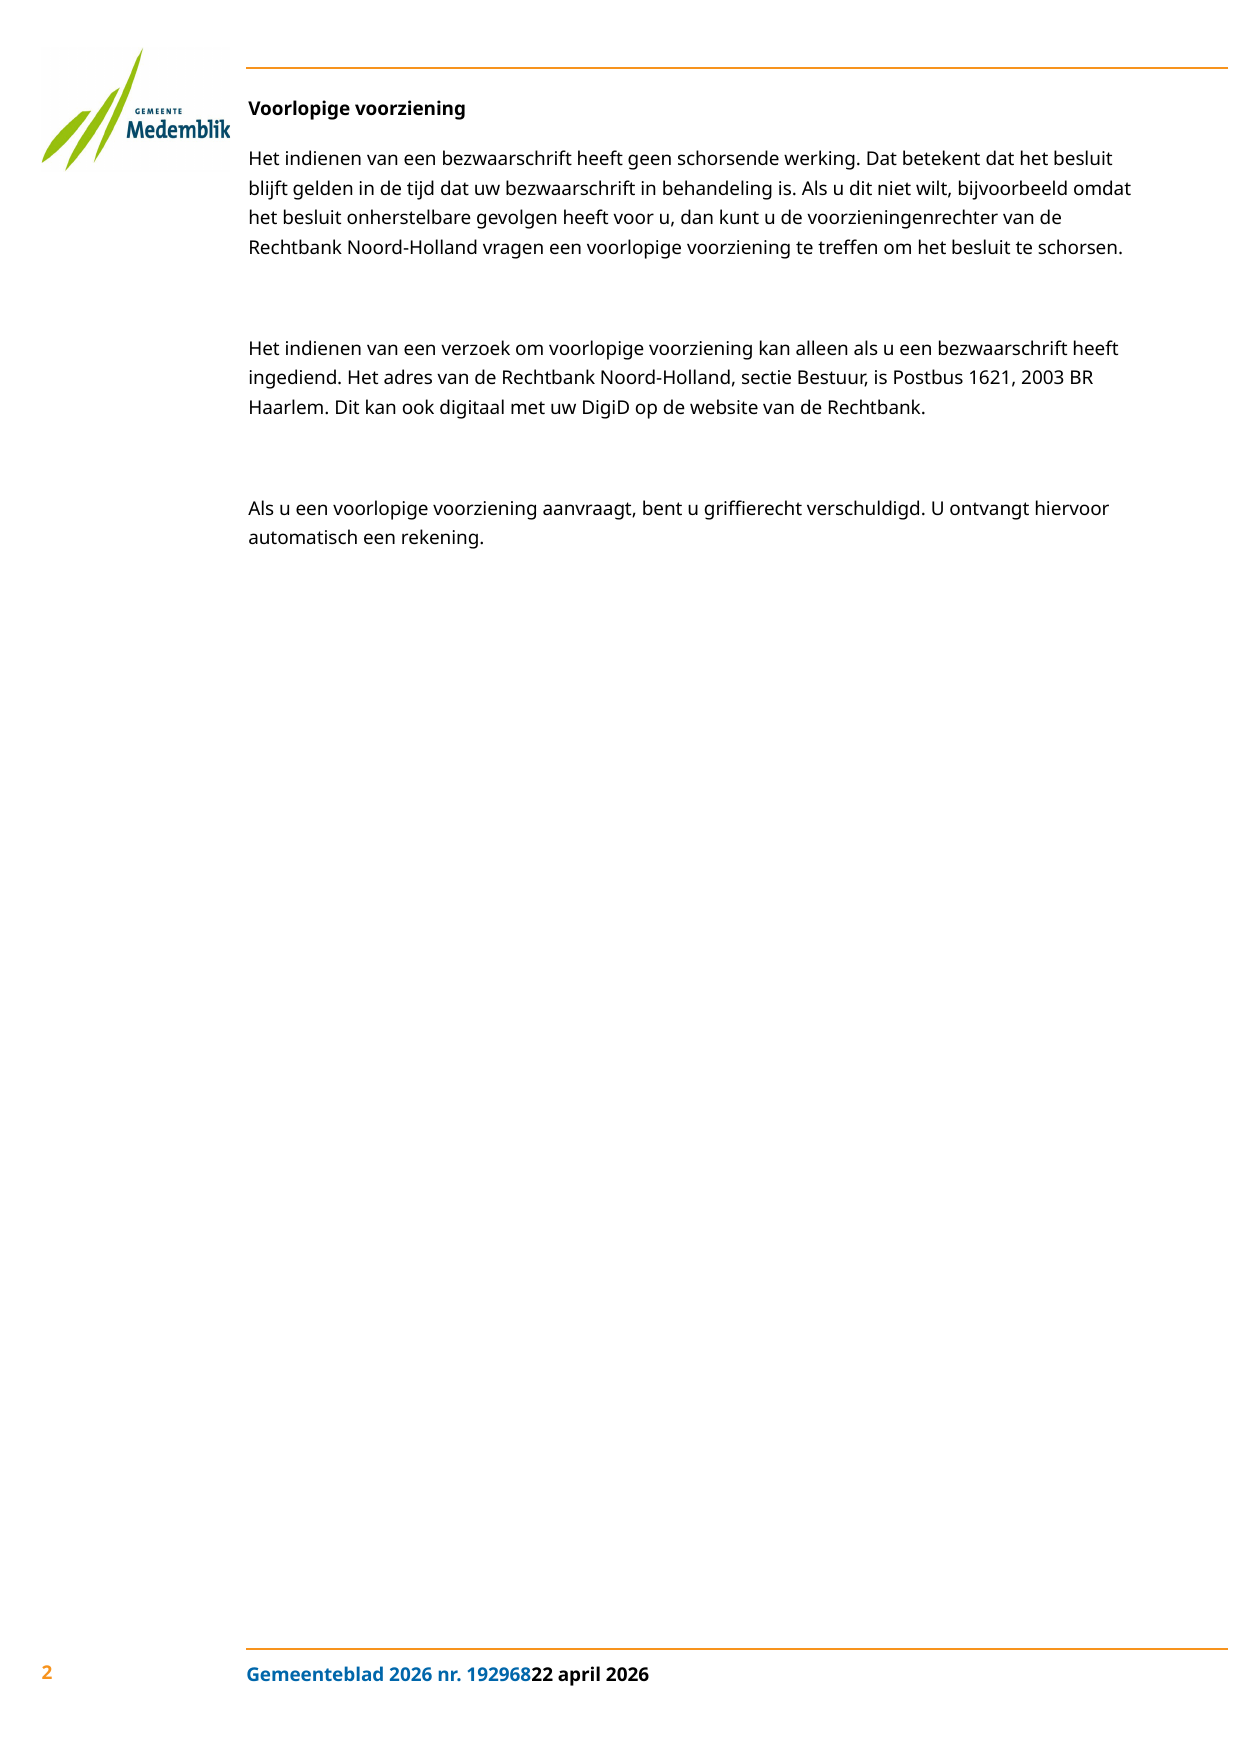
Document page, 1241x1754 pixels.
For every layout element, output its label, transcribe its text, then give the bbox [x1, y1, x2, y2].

picture [41, 47, 231, 172]
text Als u een voorlopige voorziening aanvraagt, bent u griffierecht verschuldigd. U ontvangt hiervoor automatisch een rekening. [248, 495, 1152, 550]
text Het indienen van een bezwaarschrift heeft geen schorsende werking. Dat betekent dat het besluit blijft gelden in de tijd dat uw bezwaarschrift in behandeling is. Als u dit niet wilt, bijvoorbeeld omdat het besluit onherstelbare gevolgen heeft voor u, dan kunt u de voorzieningenrechter van de Rechtbank Noord-Holland vragen een voorlopige voorziening te treffen om het besluit te schorsen. [248, 145, 1152, 260]
text Voorlopige voorziening [248, 95, 1152, 121]
text Het indienen van een verzoek om voorlopige voorziening kan alleen als u een bezwaarschrift heeft ingediend. Het adres van de Rechtbank Noord-Holland, sectie Bestuur, is Postbus 1621, 2003 BR Haarlem. Dit kan ook digitaal met uw DigiD op de website van de Rechtbank. [248, 335, 1152, 420]
